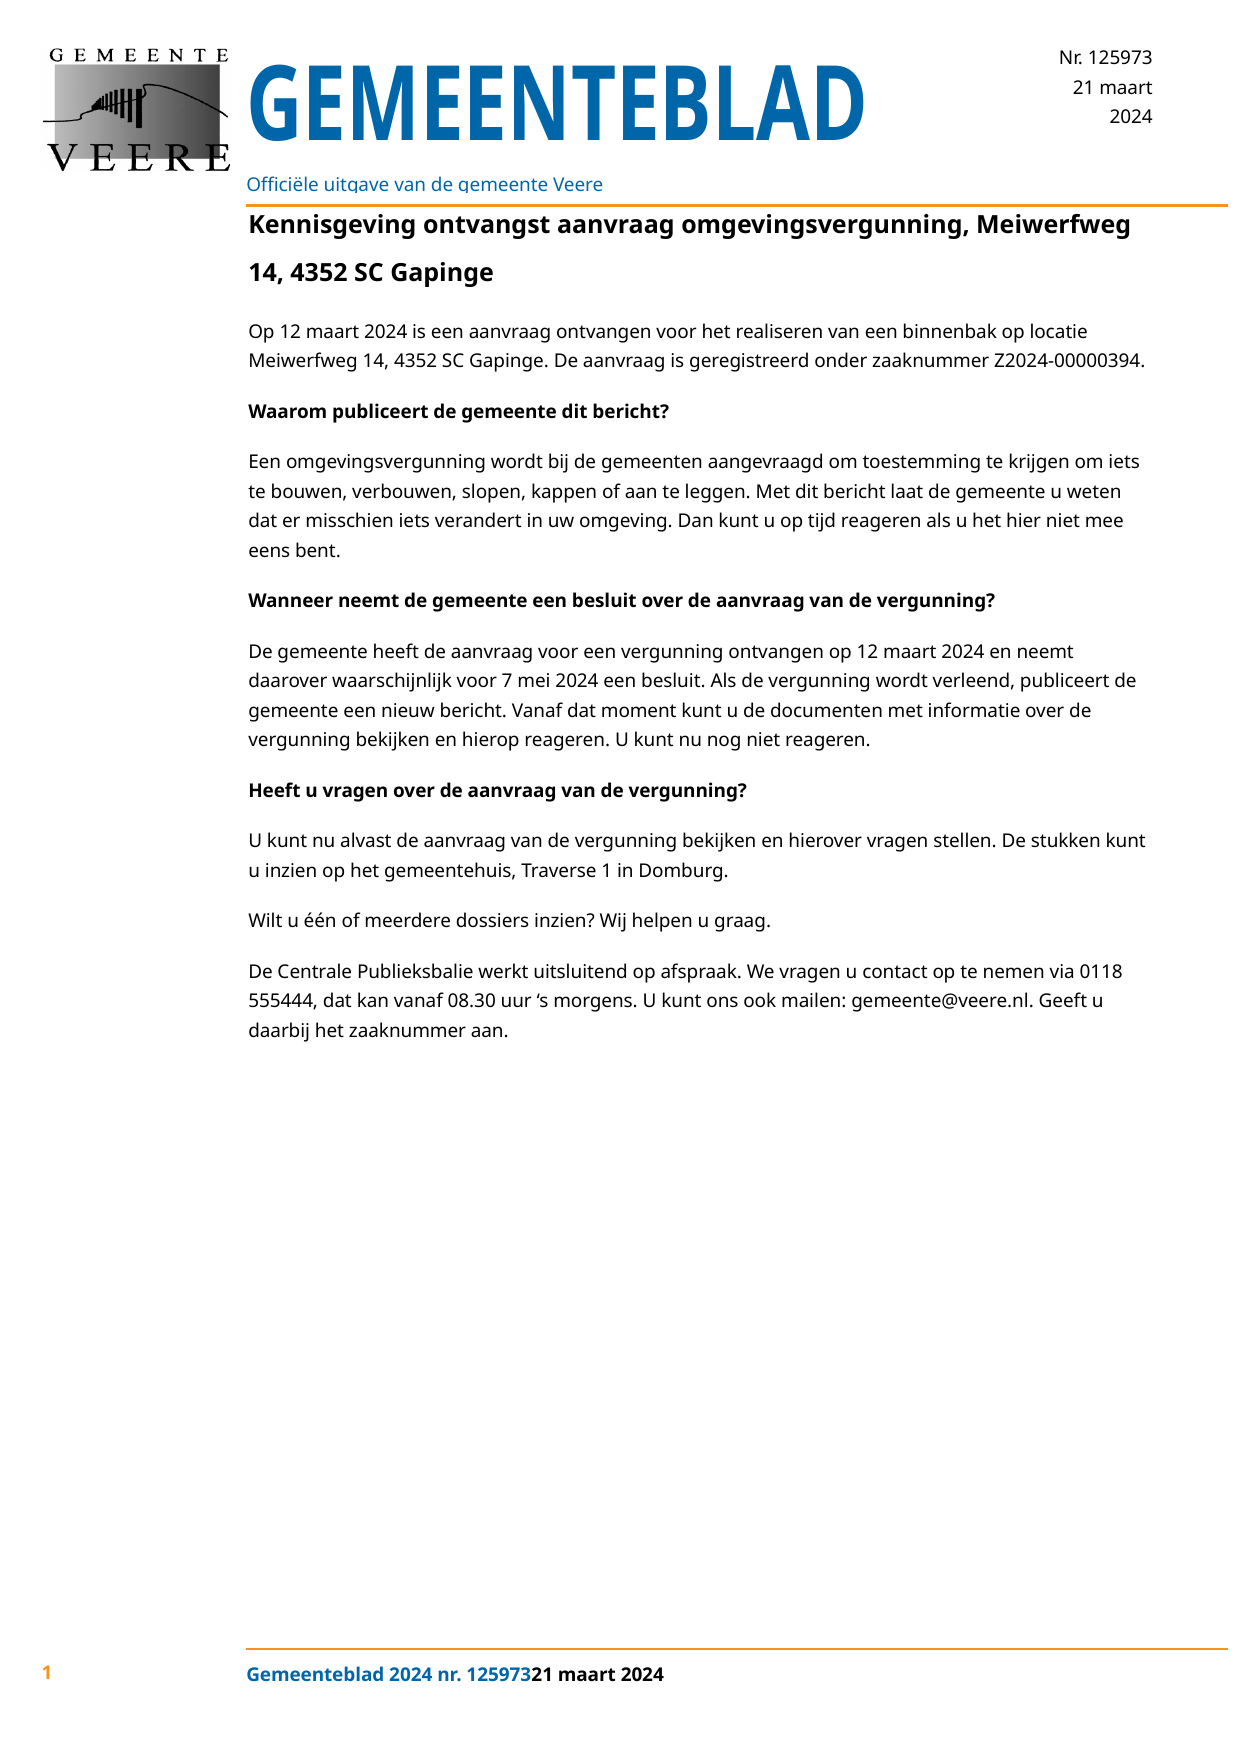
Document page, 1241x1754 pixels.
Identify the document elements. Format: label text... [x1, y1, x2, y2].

text De Centrale Publieksbalie werkt uitsluitend op afspraak. We vragen u contact op te nemen via 0118 555444, dat kan vanaf 08.30 uur ‘s morgens. U kunt ons ook mailen: gemeente@veere.nl. Geeft u daarbij het zaaknummer aan. [248, 958, 1152, 1043]
text Op 12 maart 2024 is een aanvraag ontvangen voor het realiseren van een binnenbak op locatie Meiwerfweg 14, 4352 SC Gapinge. De aanvraag is geregistreerd onder zaaknummer Z2024-00000394. [248, 318, 1152, 373]
text Wilt u één of meerdere dossiers inzien? Wij helpen u graag. [248, 907, 1152, 933]
text Waarom publiceert de gemeente dit bericht? [248, 398, 1152, 424]
text De gemeente heeft de aanvraag voor een vergunning ontvangen op 12 maart 2024 en neemt daarover waarschijnlijk voor 7 mei 2024 een besluit. Als de vergunning wordt verleend, publiceert de gemeente een nieuw bericht. Vanaf dat moment kunt u de documenten met informatie over de vergunning bekijken en hierop reageren. U kunt nu nog niet reageren. [248, 638, 1152, 752]
picture [41, 47, 231, 172]
text Wanneer neemt de gemeente een besluit over de aanvraag van de vergunning? [248, 587, 1152, 613]
text Heeft u vragen over de aanvraag van de vergunning? [248, 777, 1152, 803]
text Een omgevingsvergunning wordt bij de gemeenten aangevraagd om toestemming te krijgen om iets te bouwen, verbouwen, slopen, kappen of aan te leggen. Met dit bericht laat de gemeente u weten dat er misschien iets verandert in uw omgeving. Dan kunt u op tijd reageren als u het hier niet mee eens bent. [248, 448, 1152, 563]
text Kennisgeving ontvangst aanvraag omgevingsvergunning, Meiwerfweg 14, 4352 SC Gapinge [248, 207, 1152, 288]
text U kunt nu alvast de aanvraag van de vergunning bekijken en hierover vragen stellen. De stukken kunt u inzien op het gemeentehuis, Traverse 1 in Domburg. [248, 827, 1152, 883]
